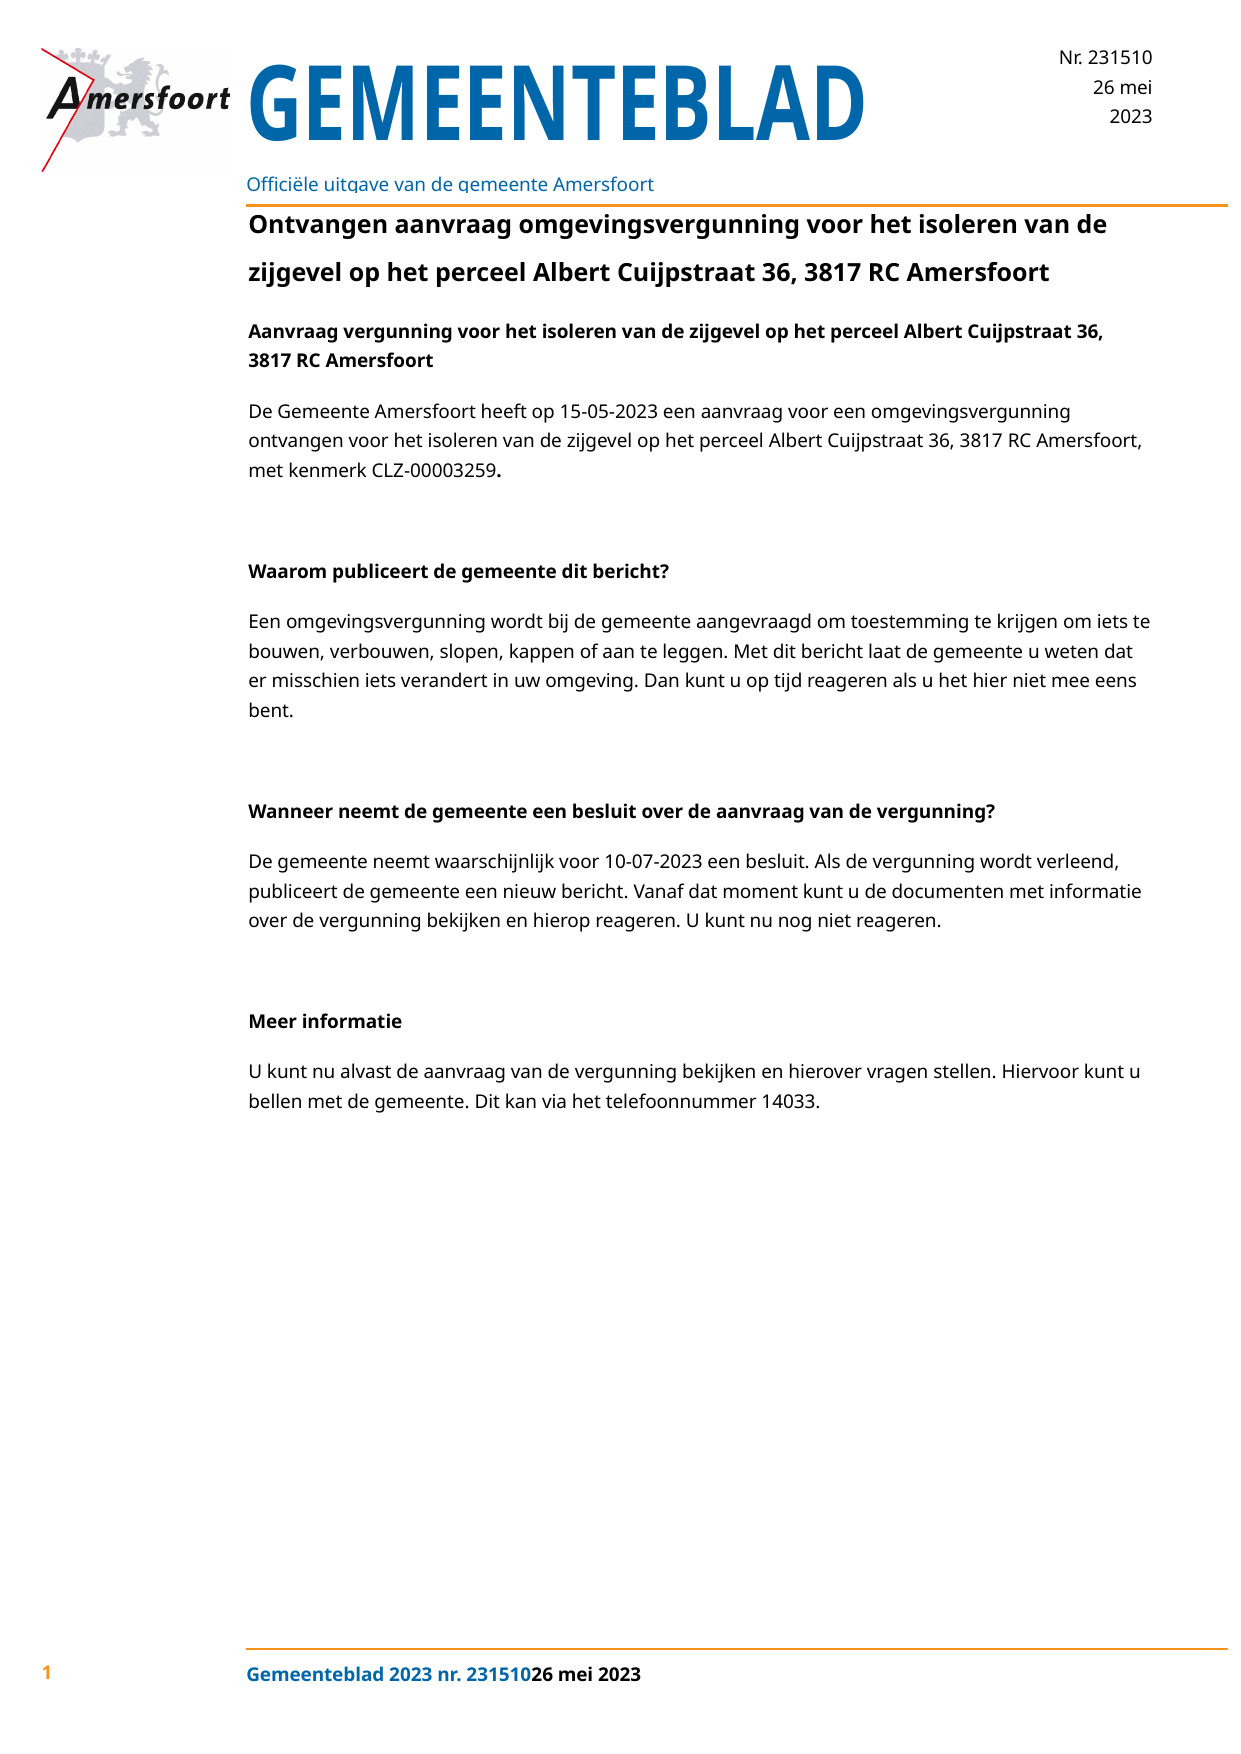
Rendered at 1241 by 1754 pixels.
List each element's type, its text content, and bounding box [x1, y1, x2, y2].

text Een omgevingsvergunning wordt bij de gemeente aangevraagd om toestemming te krijgen om iets te bouwen, verbouwen, slopen, kappen of aan te leggen. Met dit bericht laat de gemeente u weten dat er misschien iets verandert in uw omgeving. Dan kunt u op tijd reageren als u het hier niet mee eens bent. [248, 608, 1152, 723]
text Ontvangen aanvraag omgevingsvergunning voor het isoleren van de zijgevel op het perceel Albert Cuijpstraat 36, 3817 RC Amersfoort [248, 207, 1152, 288]
text Wanneer neemt de gemeente een besluit over de aanvraag van de vergunning? [248, 798, 1152, 824]
text Waarom publiceert de gemeente dit bericht? [248, 558, 1152, 584]
text De Gemeente Amersfoort heeft op 15-05-2023 een aanvraag voor een omgevingsvergunning ontvangen voor het isoleren van de zijgevel op het perceel Albert Cuijpstraat 36, 3817 RC Amersfoort, met kenmerk CLZ-00003259. [248, 398, 1152, 483]
text De gemeente neemt waarschijnlijk voor 10-07-2023 een besluit. Als de vergunning wordt verleend, publiceert de gemeente een nieuw bericht. Vanaf dat moment kunt u de documenten met informatie over de vergunning bekijken en hierop reageren. U kunt nu nog niet reageren. [248, 848, 1152, 933]
picture [41, 47, 231, 172]
text Aanvraag vergunning voor het isoleren van de zijgevel op het perceel Albert Cuijpstraat 36, 3817 RC Amersfoort [248, 318, 1152, 373]
text Meer informatie [248, 1008, 1152, 1034]
text U kunt nu alvast de aanvraag van de vergunning bekijken en hierover vragen stellen. Hiervoor kunt u bellen met de gemeente. Dit kan via het telefoonnummer 14033. [248, 1059, 1152, 1114]
